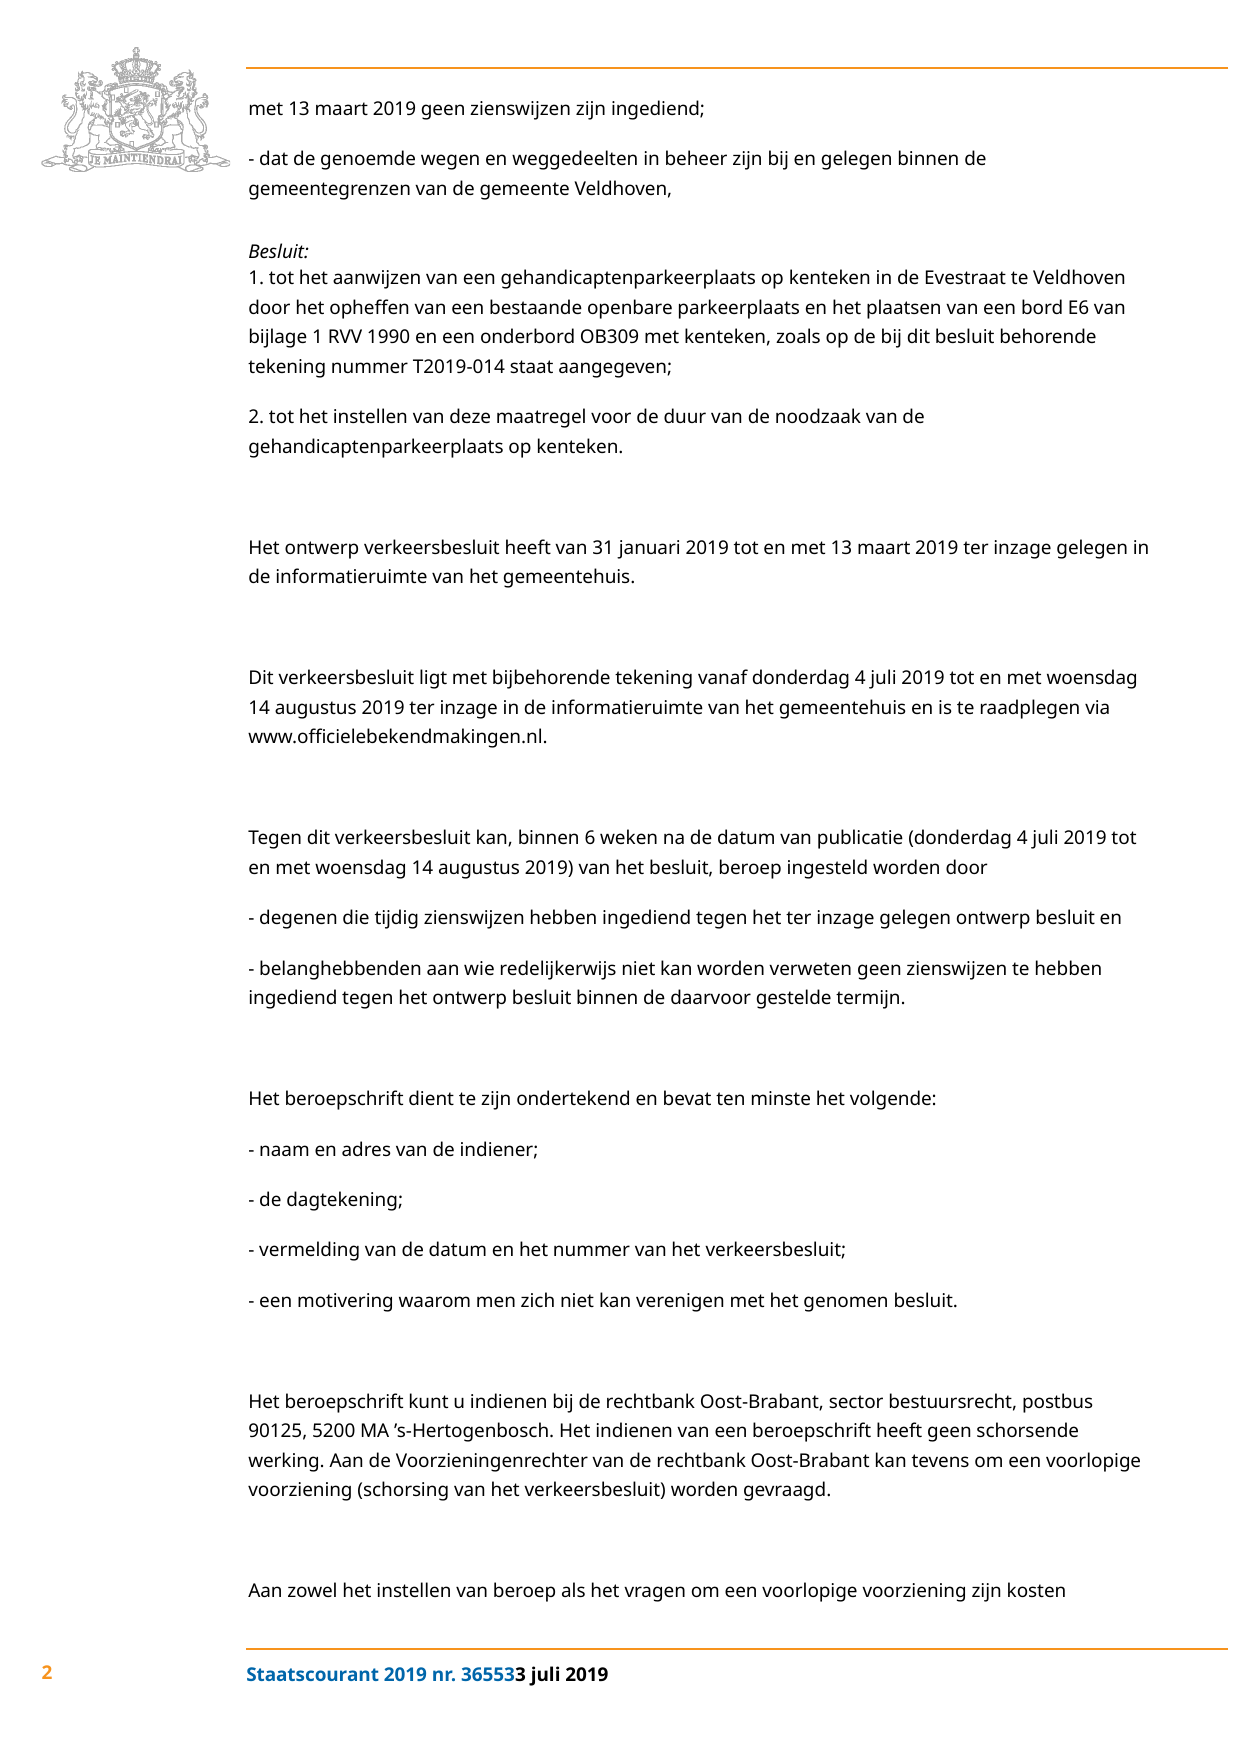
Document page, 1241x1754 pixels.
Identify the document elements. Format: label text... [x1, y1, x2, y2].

text Het beroepschrift dient te zijn ondertekend en bevat ten minste het volgende: [248, 1085, 1152, 1111]
text Het beroepschrift kunt u indienen bij de rechtbank Oost-Brabant, sector bestuursrecht, postbus 90125, 5200 MA ’s-Hertogenbosch. Het indienen van een beroepschrift heeft geen schorsende werking. Aan de Voorzieningenrechter van de rechtbank Oost-Brabant kan tevens om een voorlopige voorziening (schorsing van het verkeersbesluit) worden gevraagd. [248, 1388, 1152, 1502]
text Tegen dit verkeersbesluit kan, binnen 6 weken na de datum van publicatie (donderdag 4 juli 2019 tot en met woensdag 14 augustus 2019) van het besluit, beroep ingesteld worden door [248, 824, 1152, 880]
text - de dagtekening; [248, 1186, 1152, 1212]
text Besluit: [248, 239, 1152, 264]
text - een motivering waarom men zich niet kan verenigen met het genomen besluit. [248, 1287, 1152, 1313]
text Aan zowel het instellen van beroep als het vragen om een voorlopige voorziening zijn kosten [248, 1577, 1152, 1603]
text Dit verkeersbesluit ligt met bijbehorende tekening vanaf donderdag 4 juli 2019 tot en met woensdag 14 augustus 2019 ter inzage in de informatieruimte van het gemeentehuis en is te raadplegen via www.officielebekendmakingen.nl. [248, 664, 1152, 749]
text - dat de genoemde wegen en weggedeelten in beheer zijn bij en gelegen binnen de gemeentegrenzen van de gemeente Veldhoven, [248, 145, 1152, 201]
text - vermelding van de datum en het nummer van het verkeersbesluit; [248, 1237, 1152, 1262]
text - belanghebbenden aan wie redelijkerwijs niet kan worden verweten geen zienswijzen te hebben ingediend tegen het ontwerp besluit binnen de daarvoor gestelde termijn. [248, 955, 1152, 1010]
text met 13 maart 2019 geen zienswijzen zijn ingediend; [248, 95, 1152, 121]
picture [41, 47, 231, 172]
text - degenen die tijdig zienswijzen hebben ingediend tegen het ter inzage gelegen ontwerp besluit en [248, 904, 1152, 930]
text Het ontwerp verkeersbesluit heeft van 31 januari 2019 tot en met 13 maart 2019 ter inzage gelegen in de informatieruimte van het gemeentehuis. [248, 534, 1152, 589]
text 2. tot het instellen van deze maatregel voor de duur van de noodzaak van de gehandicaptenparkeerplaats op kenteken. [248, 404, 1152, 459]
text - naam en adres van de indiener; [248, 1136, 1152, 1161]
text 1. tot het aanwijzen van een gehandicaptenparkeerplaats op kenteken in de Evestraat te Veldhoven door het opheffen van een bestaande openbare parkeerplaats en het plaatsen van een bord E6 van bijlage 1 RVV 1990 en een onderbord OB309 met kenteken, zoals op de bij dit besluit behorende tekening nummer T2019-014 staat aangegeven; [248, 264, 1152, 379]
